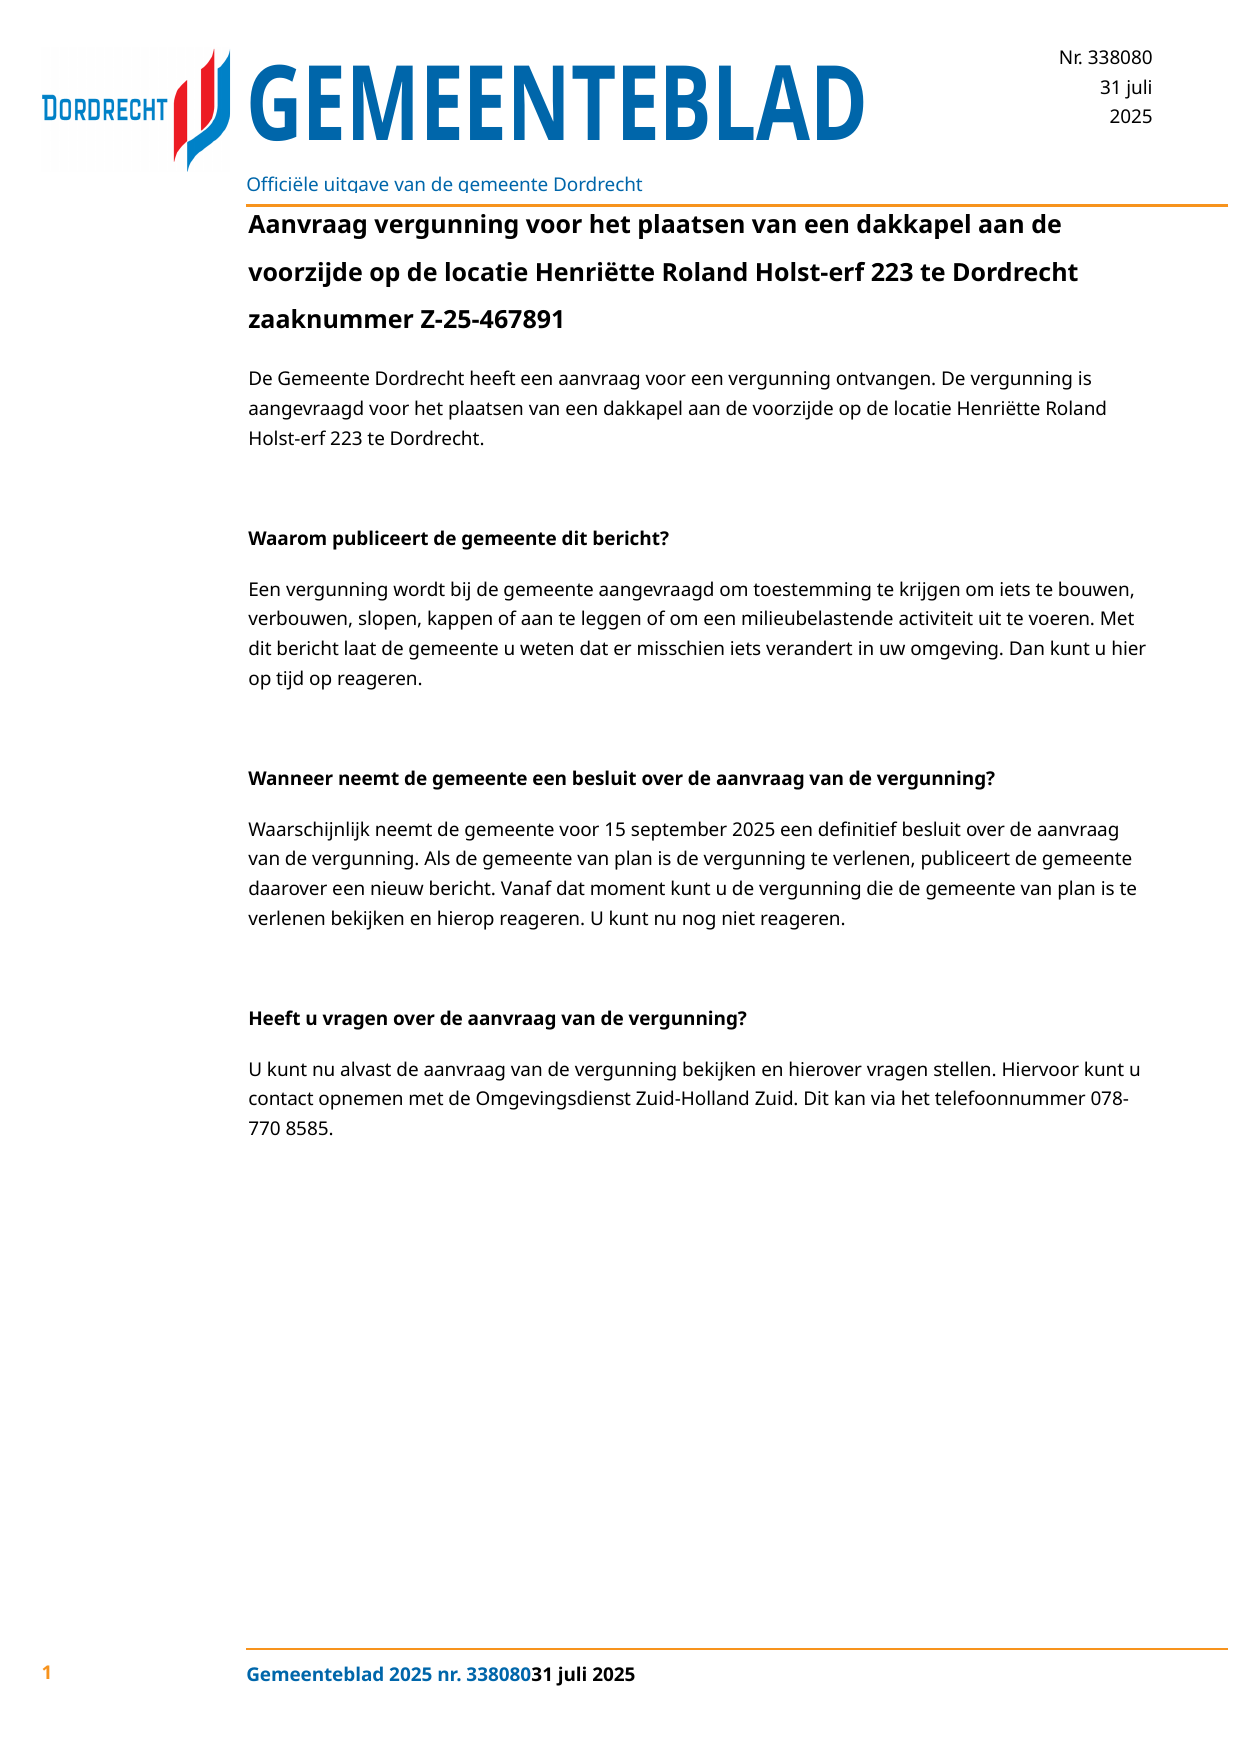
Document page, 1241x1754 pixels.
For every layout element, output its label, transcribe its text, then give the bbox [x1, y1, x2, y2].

text U kunt nu alvast de aanvraag van de vergunning bekijken en hierover vragen stellen. Hiervoor kunt u contact opnemen met de Omgevingsdienst Zuid-Holland Zuid. Dit kan via het telefoonnummer 078-770 8585. [248, 1056, 1152, 1141]
text Heeft u vragen over de aanvraag van de vergunning? [248, 1006, 1152, 1031]
picture [41, 47, 231, 172]
text Waarschijnlijk neemt de gemeente voor 15 september 2025 een definitief besluit over de aanvraag van de vergunning. Als de gemeente van plan is de vergunning te verlenen, publiceert de gemeente daarover een nieuw bericht. Vanaf dat moment kunt u de vergunning die de gemeente van plan is te verlenen bekijken en hierop reageren. U kunt nu nog niet reageren. [248, 816, 1152, 930]
text Een vergunning wordt bij de gemeente aangevraagd om toestemming te krijgen om iets te bouwen, verbouwen, slopen, kappen of aan te leggen of om een milieubelastende activiteit uit te voeren. Met dit bericht laat de gemeente u weten dat er misschien iets verandert in uw omgeving. Dan kunt u hier op tijd op reageren. [248, 576, 1152, 690]
text Waarom publiceert de gemeente dit bericht? [248, 526, 1152, 551]
text Wanneer neemt de gemeente een besluit over de aanvraag van de vergunning? [248, 766, 1152, 791]
text De Gemeente Dordrecht heeft een aanvraag voor een vergunning ontvangen. De vergunning is aangevraagd voor het plaatsen van een dakkapel aan de voorzijde op de locatie Henriëtte Roland Holst-erf 223 te Dordrecht. [248, 366, 1152, 450]
text Aanvraag vergunning voor het plaatsen van een dakkapel aan de voorzijde op de locatie Henriëtte Roland Holst-erf 223 te Dordrecht zaaknummer Z-25-467891 [248, 207, 1152, 336]
